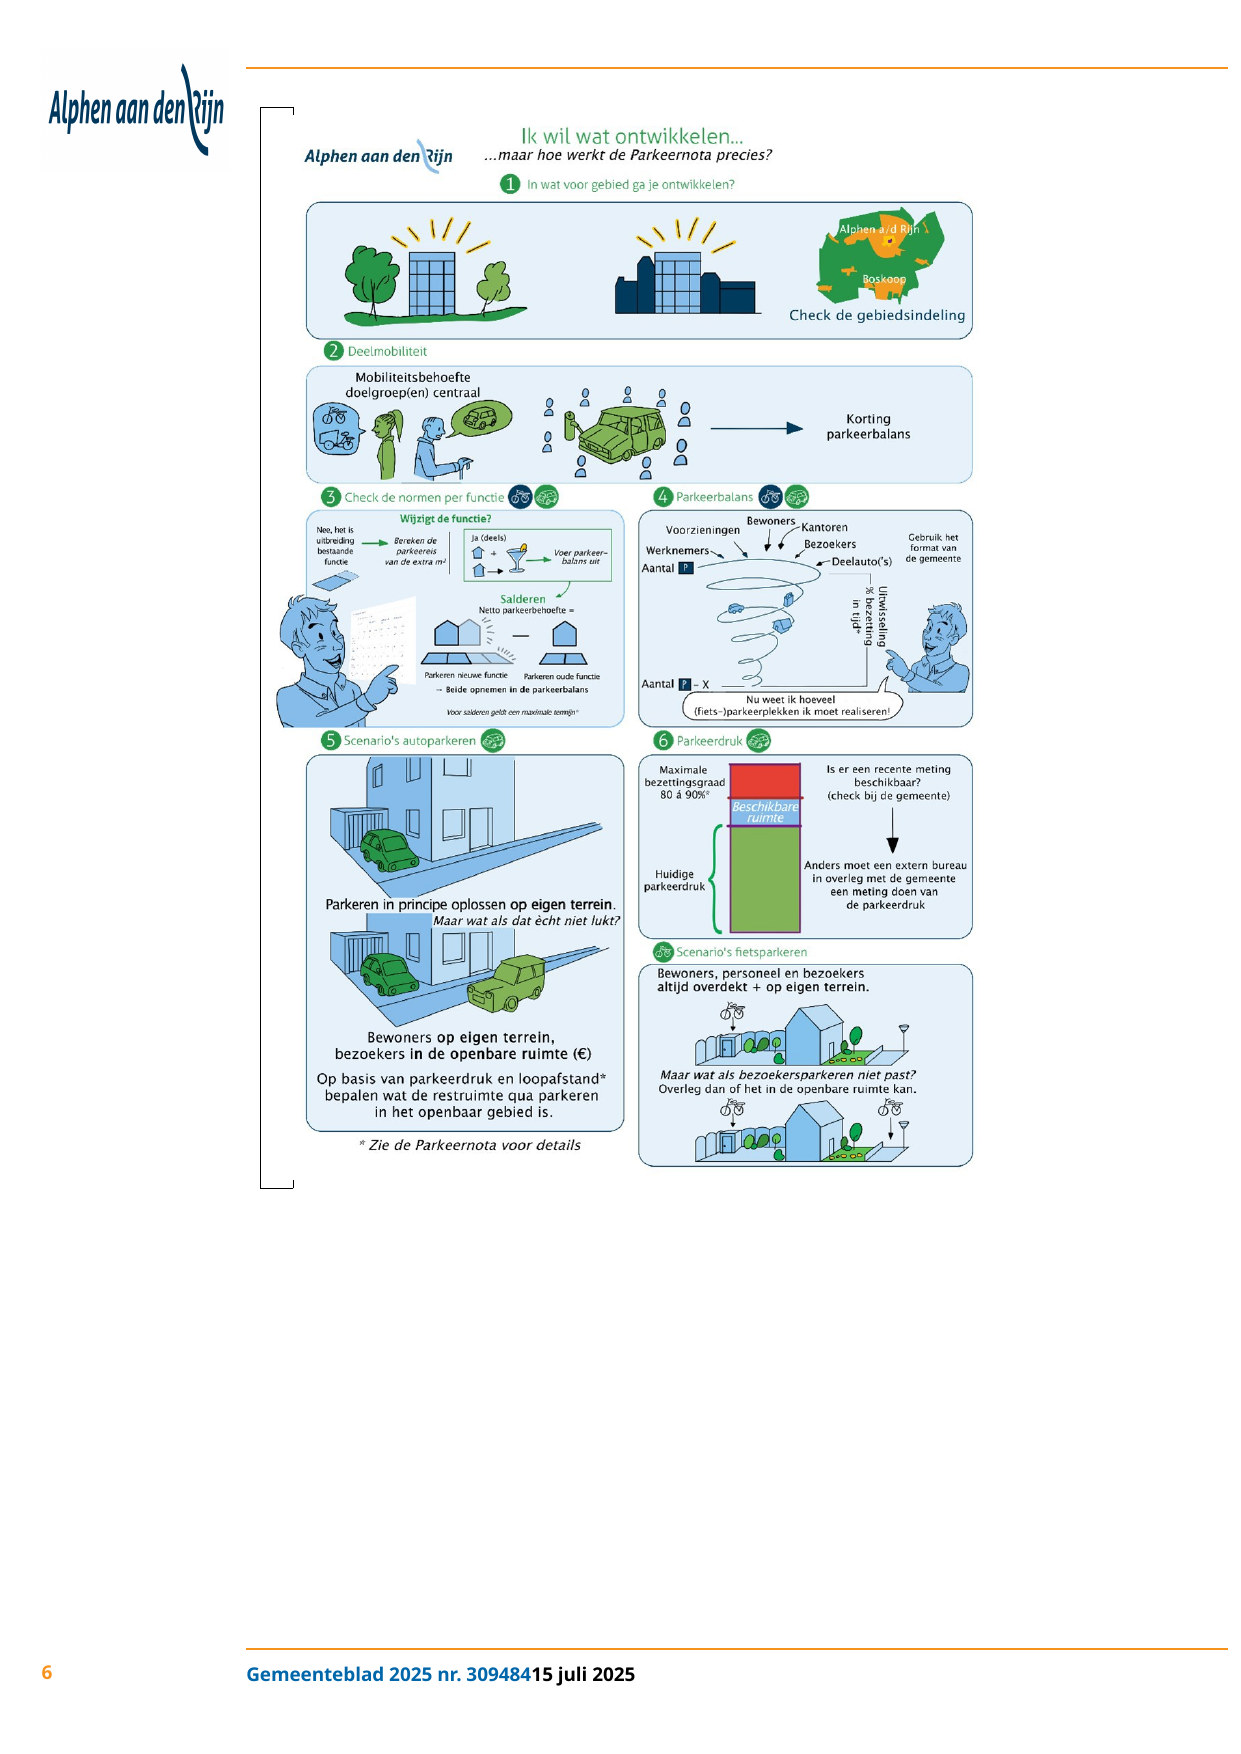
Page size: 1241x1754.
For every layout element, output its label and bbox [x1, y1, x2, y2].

picture [41, 47, 231, 172]
picture [268, 115, 1009, 1180]
